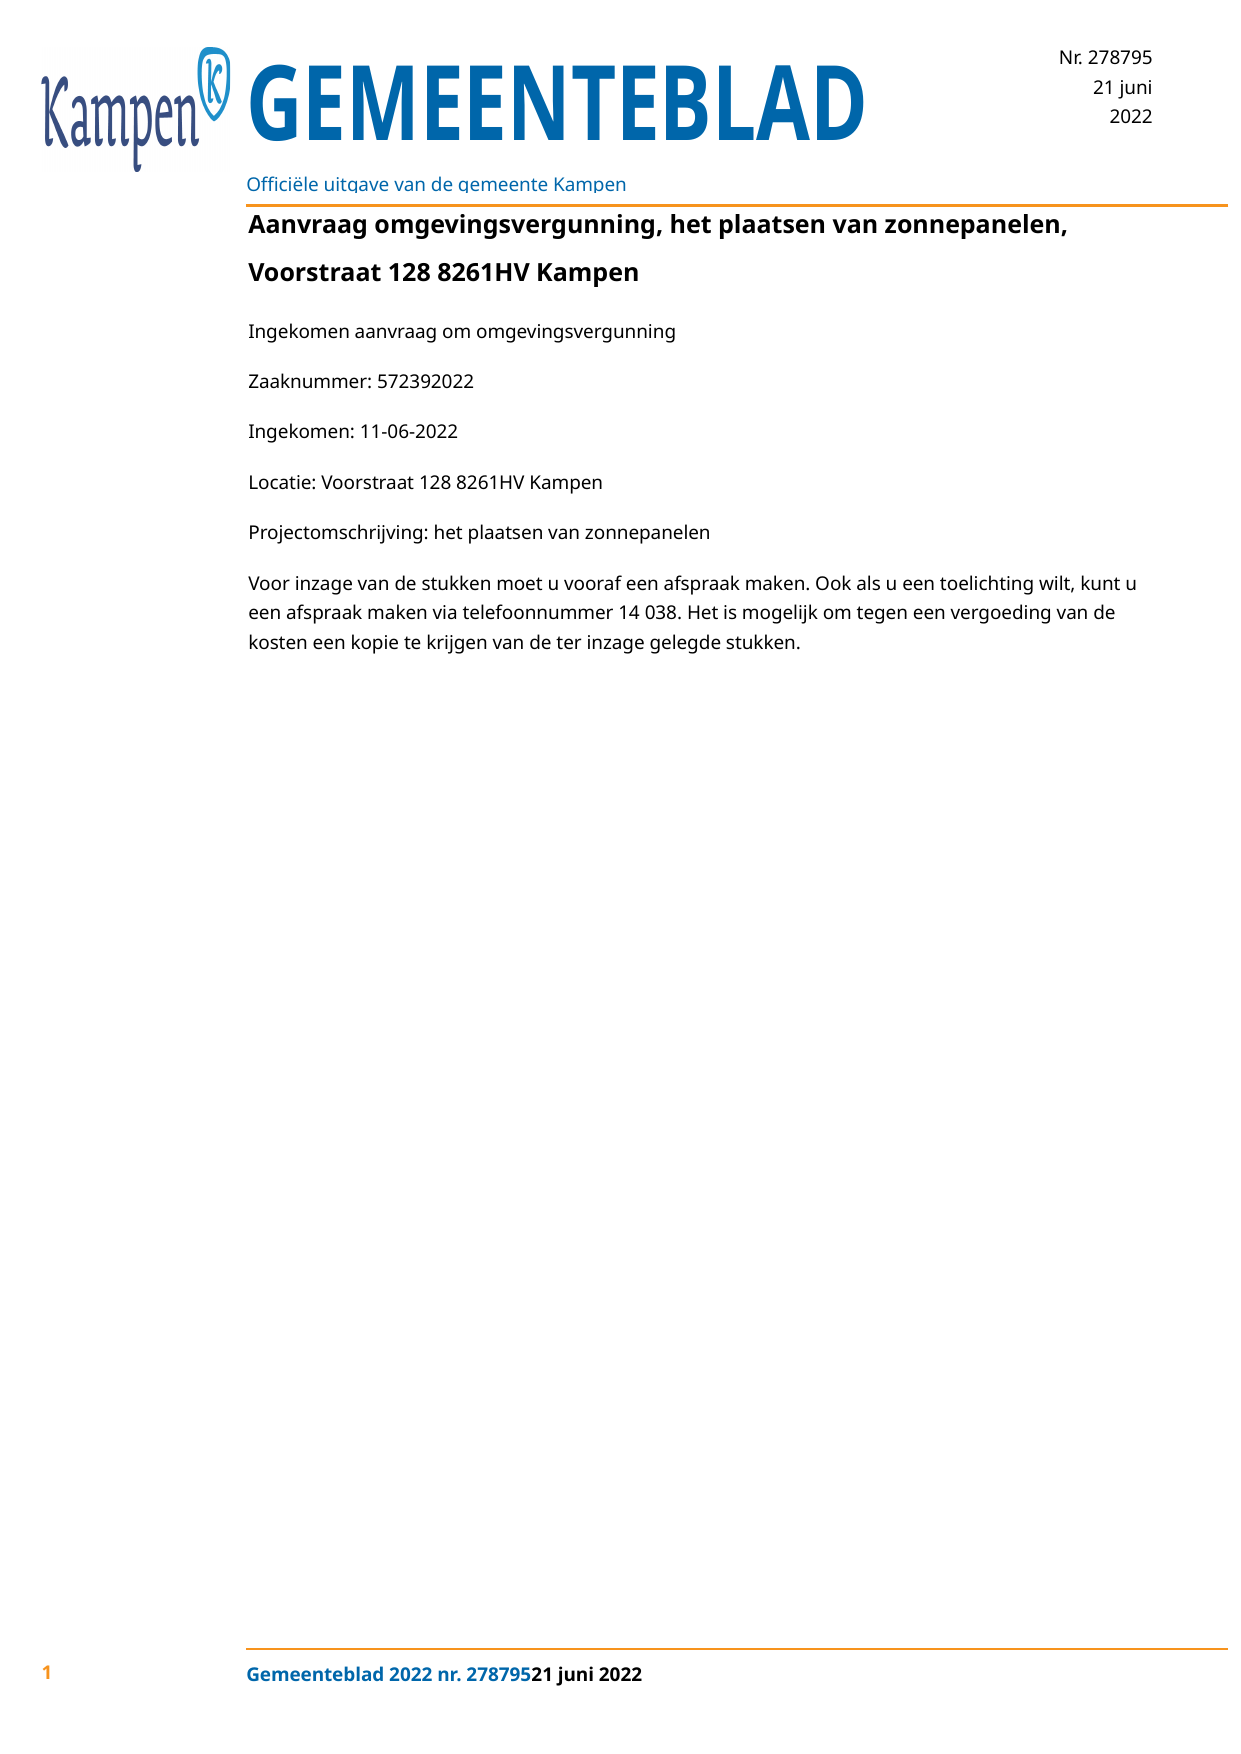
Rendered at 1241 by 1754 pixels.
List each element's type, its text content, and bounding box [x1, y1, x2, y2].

text Voor inzage van de stukken moet u vooraf een afspraak maken. Ook als u een toelichting wilt, kunt u een afspraak maken via telefoonnummer 14 038. Het is mogelijk om tegen een vergoeding van de kosten een kopie te krijgen van de ter inzage gelegde stukken. [248, 570, 1152, 655]
picture [41, 47, 231, 172]
text Projectomschrijving: het plaatsen van zonnepanelen [248, 519, 1152, 545]
text Aanvraag omgevingsvergunning, het plaatsen van zonnepanelen, Voorstraat 128 8261HV Kampen [248, 207, 1152, 288]
text Ingekomen aanvraag om omgevingsvergunning [248, 318, 1152, 344]
text Zaaknummer: 572392022 [248, 368, 1152, 394]
text Locatie: Voorstraat 128 8261HV Kampen [248, 469, 1152, 495]
text Ingekomen: 11-06-2022 [248, 419, 1152, 444]
